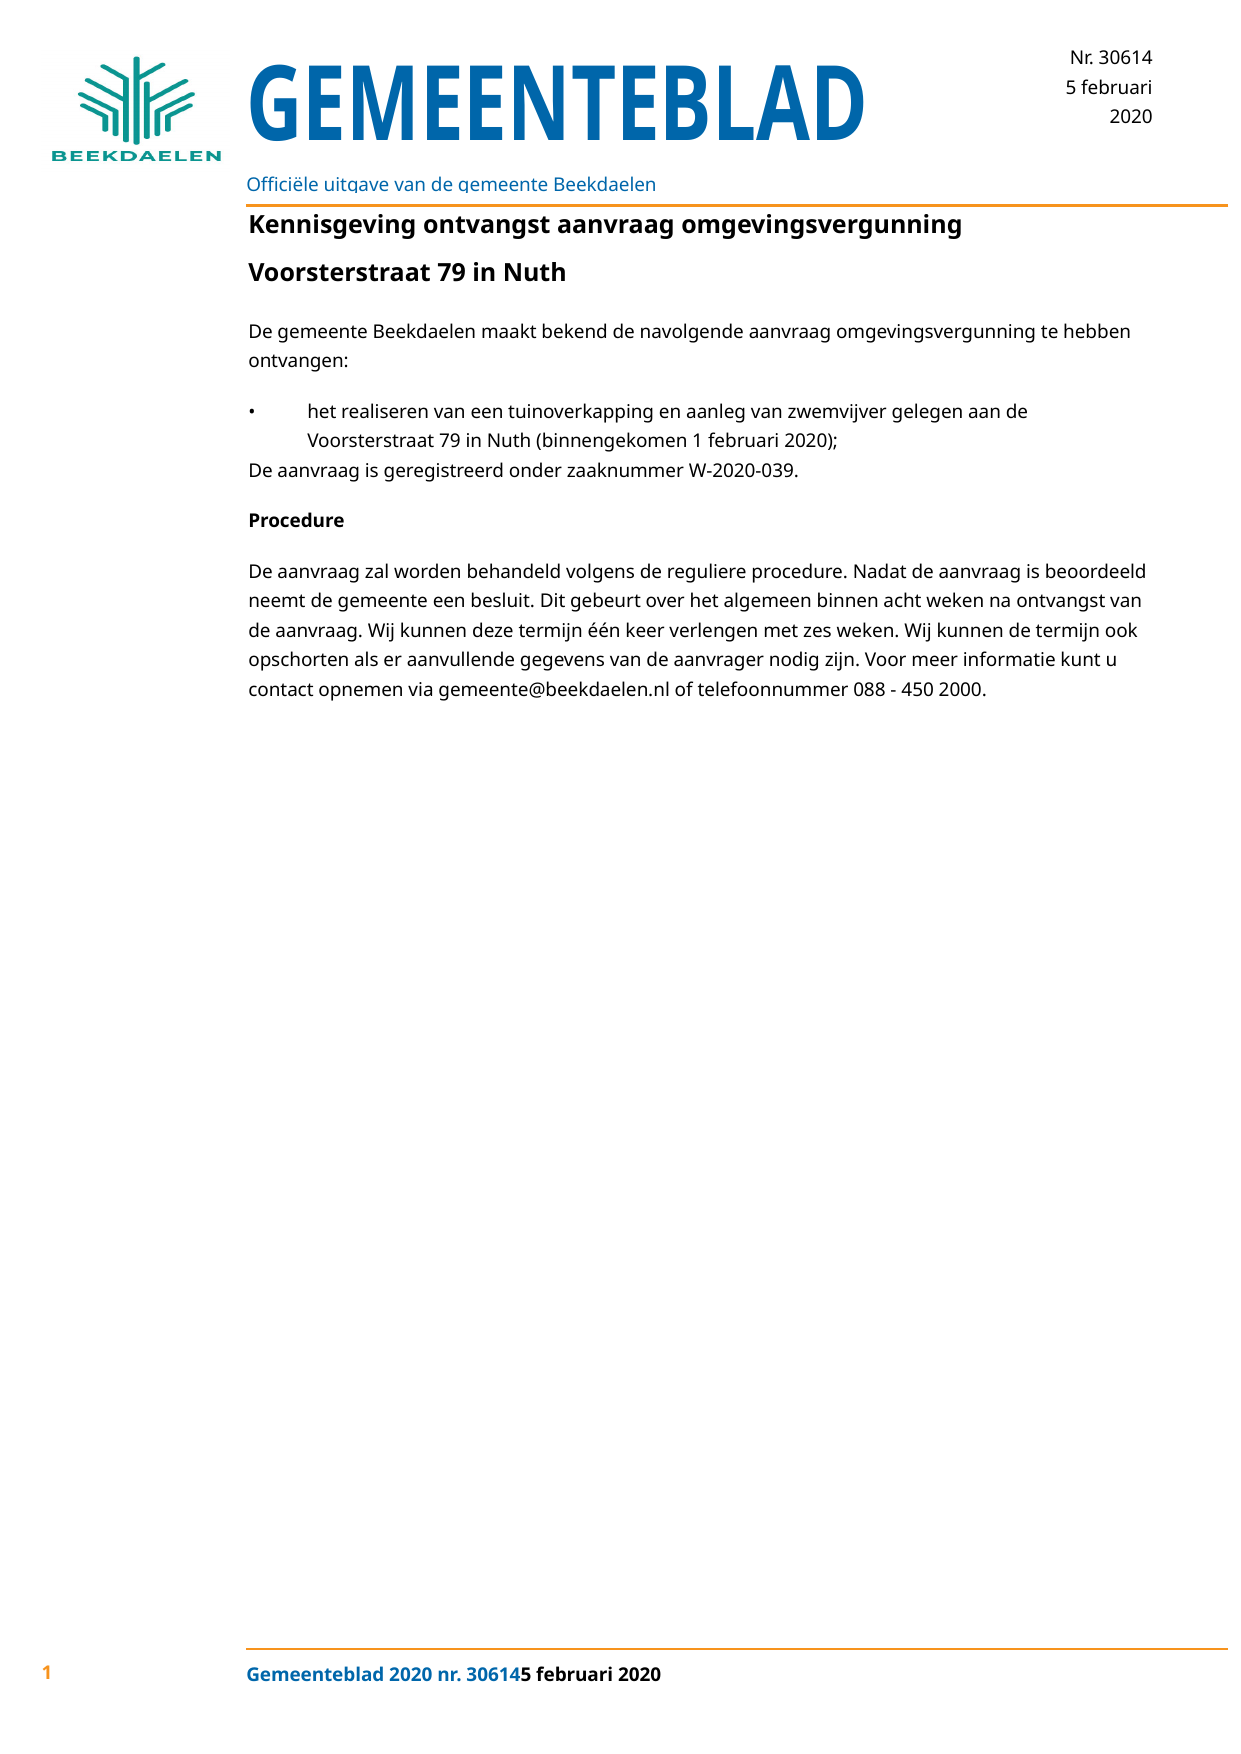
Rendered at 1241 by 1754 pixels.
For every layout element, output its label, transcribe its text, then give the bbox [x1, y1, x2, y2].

text Procedure [248, 507, 1152, 533]
text De aanvraag zal worden behandeld volgens de reguliere procedure. Nadat de aanvraag is beoordeeld neemt de gemeente een besluit. Dit gebeurt over het algemeen binnen acht weken na ontvangst van de aanvraag. Wij kunnen deze termijn één keer verlengen met zes weken. Wij kunnen de termijn ook opschorten als er aanvullende gegevens van de aanvrager nodig zijn. Voor meer informatie kunt u contact opnemen via gemeente@beekdaelen.nl of telefoonnummer 088 - 450 2000. [248, 558, 1152, 702]
text De gemeente Beekdaelen maakt bekend de navolgende aanvraag omgevingsvergunning te hebben ontvangen: [248, 318, 1152, 373]
text De aanvraag is geregistreerd onder zaaknummer W-2020-039. [248, 457, 1152, 483]
list het realiseren van een tuinoverkapping en aanleg van zwemvijver gelegen aan de Voorsterstraat 79 in Nuth (binnengekomen 1 februari 2020); [248, 398, 1152, 453]
picture [41, 47, 231, 172]
text Kennisgeving ontvangst aanvraag omgevingsvergunning Voorsterstraat 79 in Nuth [248, 207, 1152, 288]
